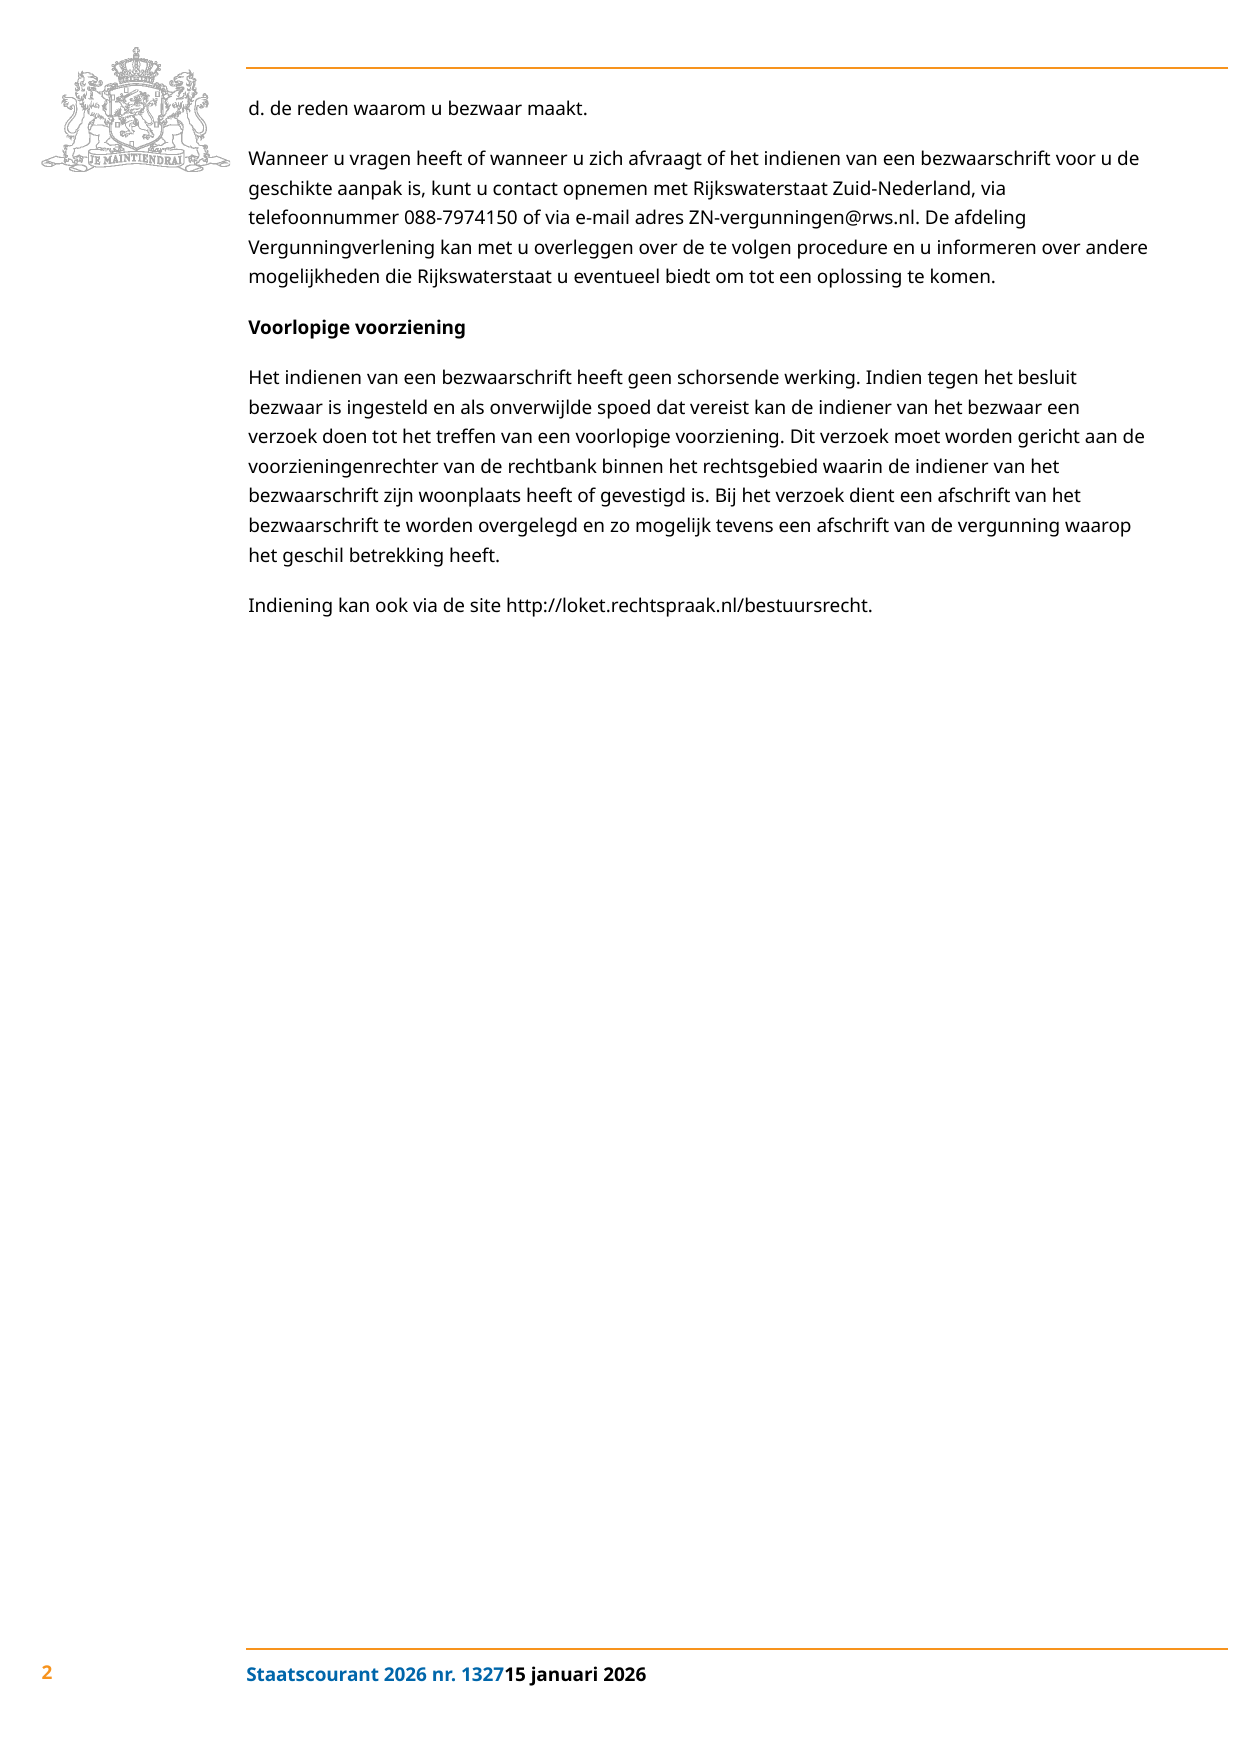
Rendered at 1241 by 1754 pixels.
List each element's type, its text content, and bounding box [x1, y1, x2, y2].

text Wanneer u vragen heeft of wanneer u zich afvraagt of het indienen van een bezwaarschrift voor u de geschikte aanpak is, kunt u contact opnemen met Rijkswaterstaat Zuid-Nederland, via telefoonnummer 088-7974150 of via e-mail adres ZN-vergunningen@rws.nl. De afdeling Vergunningverlening kan met u overleggen over de te volgen procedure en u informeren over andere mogelijkheden die Rijkswaterstaat u eventueel biedt om tot een oplossing te komen. [248, 145, 1152, 289]
text Voorlopige voorziening [248, 314, 1152, 340]
text Indiening kan ook via de site http://loket.rechtspraak.nl/bestuursrecht. [248, 592, 1152, 618]
picture [41, 47, 231, 172]
text d. de reden waarom u bezwaar maakt. [248, 95, 1152, 121]
text Het indienen van een bezwaarschrift heeft geen schorsende werking. Indien tegen het besluit bezwaar is ingesteld en als onverwijlde spoed dat vereist kan de indiener van het bezwaar een verzoek doen tot het treffen van een voorlopige voorziening. Dit verzoek moet worden gericht aan de voorzieningenrechter van de rechtbank binnen het rechtsgebied waarin de indiener van het bezwaarschrift zijn woonplaats heeft of gevestigd is. Bij het verzoek dient een afschrift van het bezwaarschrift te worden overgelegd en zo mogelijk tevens een afschrift van de vergunning waarop het geschil betrekking heeft. [248, 364, 1152, 568]
